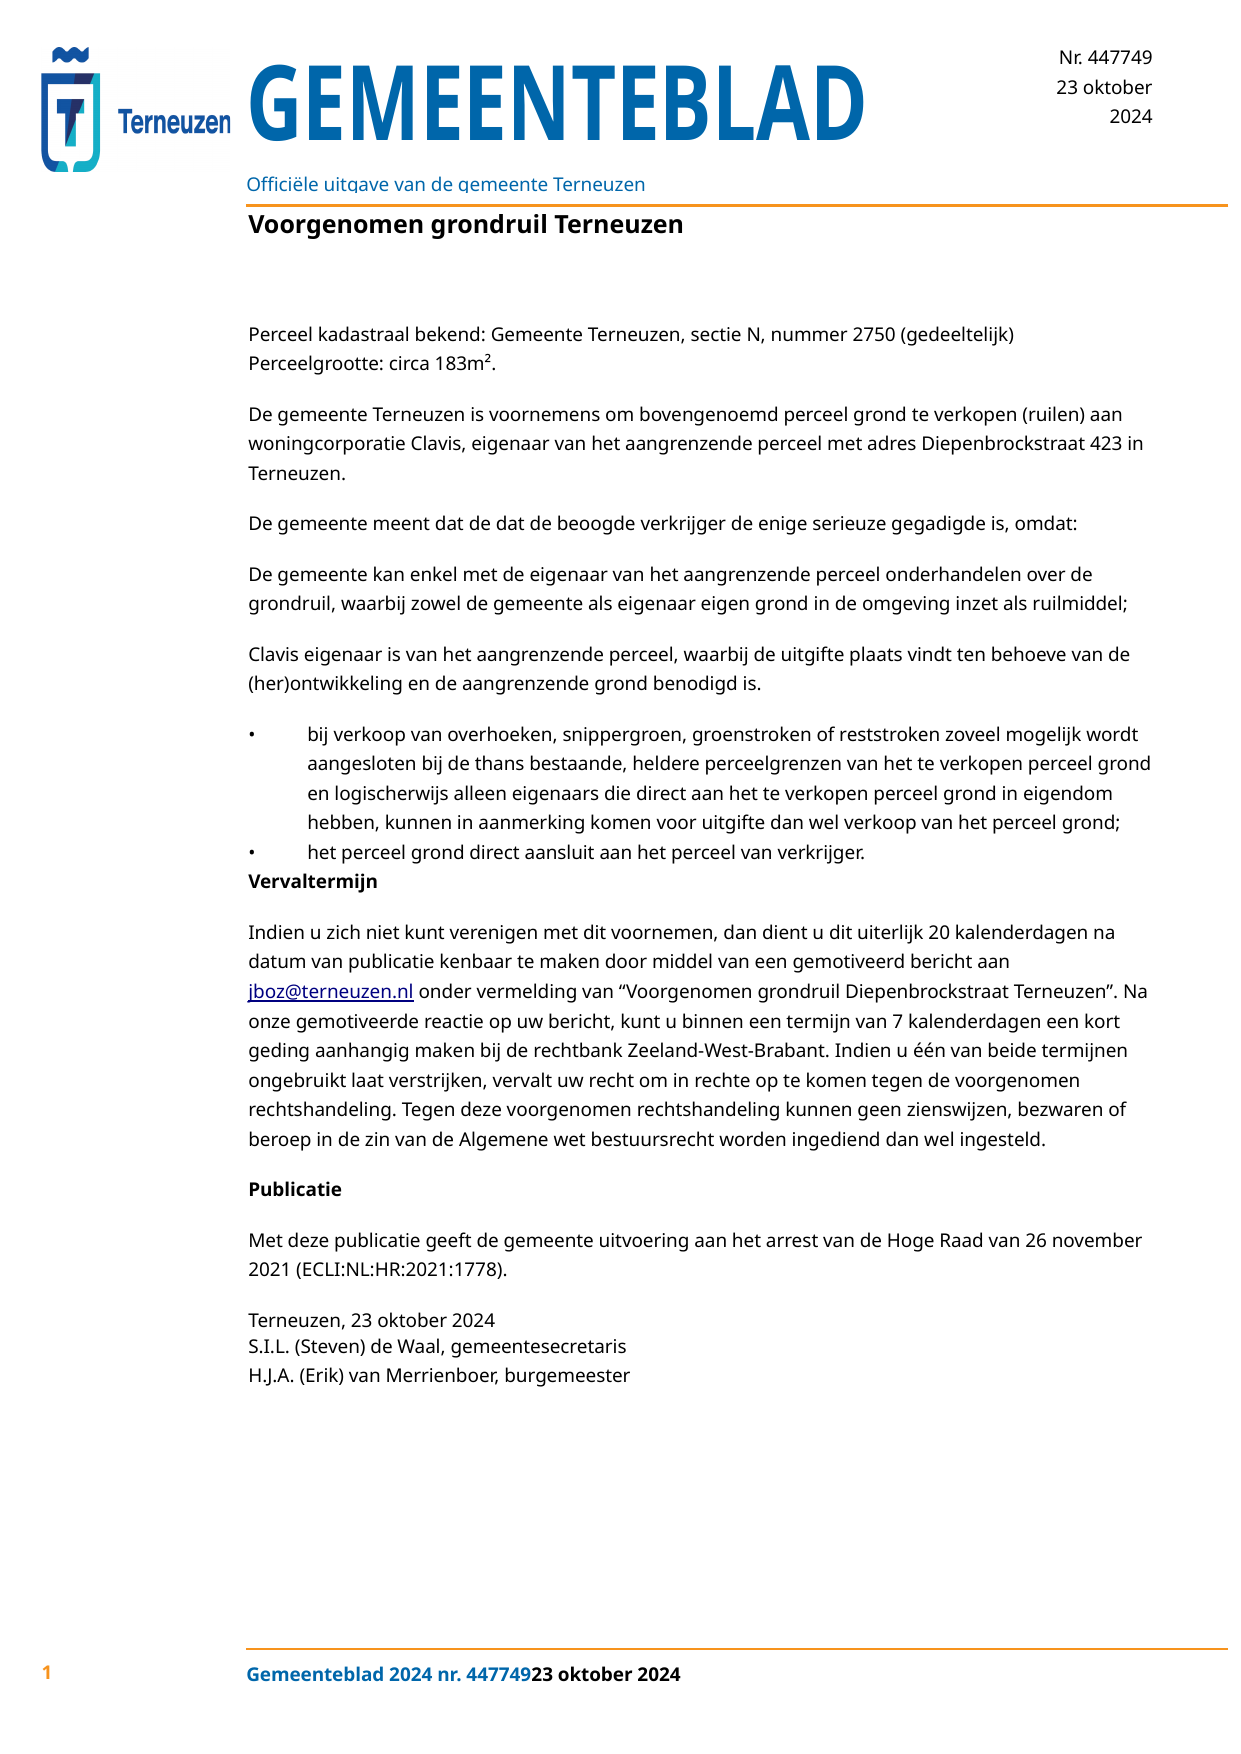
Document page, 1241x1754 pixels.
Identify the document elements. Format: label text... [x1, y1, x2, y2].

list het perceel grond direct aansluit aan het perceel van verkrijger. [248, 839, 1152, 865]
picture [41, 47, 231, 172]
text Indien u zich niet kunt verenigen met dit voornemen, dan dient u dit uiterlijk 20 kalenderdagen na datum van publicatie kenbaar te maken door middel van een gemotiveerd bericht aan jboz@terneuzen.nl onder vermelding van “Voorgenomen grondruil Diepenbrockstraat Terneuzen”. Na onze gemotiveerde reactie op uw bericht, kunt u binnen een termijn van 7 kalenderdagen een kort geding aanhangig maken bij de rechtbank Zeeland-West-Brabant. Indien u één van beide termijnen ongebruikt laat verstrijken, vervalt uw recht om in rechte op te komen tegen de voorgenomen rechtshandeling. Tegen deze voorgenomen rechtshandeling kunnen geen zienswijzen, bezwaren of beroep in de zin van de Algemene wet bestuursrecht worden ingediend dan wel ingesteld. [248, 919, 1152, 1152]
list bij verkoop van overhoeken, snippergroen, groenstroken of reststroken zoveel mogelijk wordt aangesloten bij de thans bestaande, heldere perceelgrenzen van het te verkopen perceel grond en logischerwijs alleen eigenaars die direct aan het te verkopen perceel grond in eigendom hebben, kunnen in aanmerking komen voor uitgifte dan wel verkoop van het perceel grond; [248, 721, 1152, 835]
text De gemeente kan enkel met de eigenaar van het aangrenzende perceel onderhandelen over de grondruil, waarbij zowel de gemeente als eigenaar eigen grond in de omgeving inzet als ruilmiddel; [248, 561, 1152, 616]
text Met deze publicatie geeft de gemeente uitvoering aan het arrest van de Hoge Raad van 26 november 2021 (ECLI:NL:HR:2021:1778). [248, 1227, 1152, 1282]
table_cell [248, 1388, 1152, 1414]
table_header Terneuzen, 23 oktober 2024 [248, 1307, 1152, 1333]
text Clavis eigenaar is van het aangrenzende perceel, waarbij de uitgifte plaats vindt ten behoeve van de (her)ontwikkeling en de aangrenzende grond benodigd is. [248, 641, 1152, 696]
table_cell [700, 1333, 1152, 1388]
table_cell [700, 1414, 1152, 1439]
text Voorgenomen grondruil Terneuzen [248, 207, 1152, 241]
table_cell [248, 1414, 700, 1439]
text Vervaltermijn [248, 869, 1152, 894]
text De gemeente meent dat de dat de beoogde verkrijger de enige serieuze gegadigde is, omdat: [248, 510, 1152, 536]
text Perceel kadastraal bekend: Gemeente Terneuzen, sectie N, nummer 2750 (gedeeltelijk) Perceelgrootte: circa 183m². [248, 321, 1152, 376]
text Publicatie [248, 1177, 1152, 1202]
table_cell S.I.L. (Steven) de Waal, gemeentesecretaris H.J.A. (Erik) van Merrienboer, burgemeester [248, 1333, 700, 1388]
text De gemeente Terneuzen is voornemens om bovengenoemd perceel grond te verkopen (ruilen) aan woningcorporatie Clavis, eigenaar van het aangrenzende perceel met adres Diepenbrockstraat 423 in Terneuzen. [248, 401, 1152, 486]
